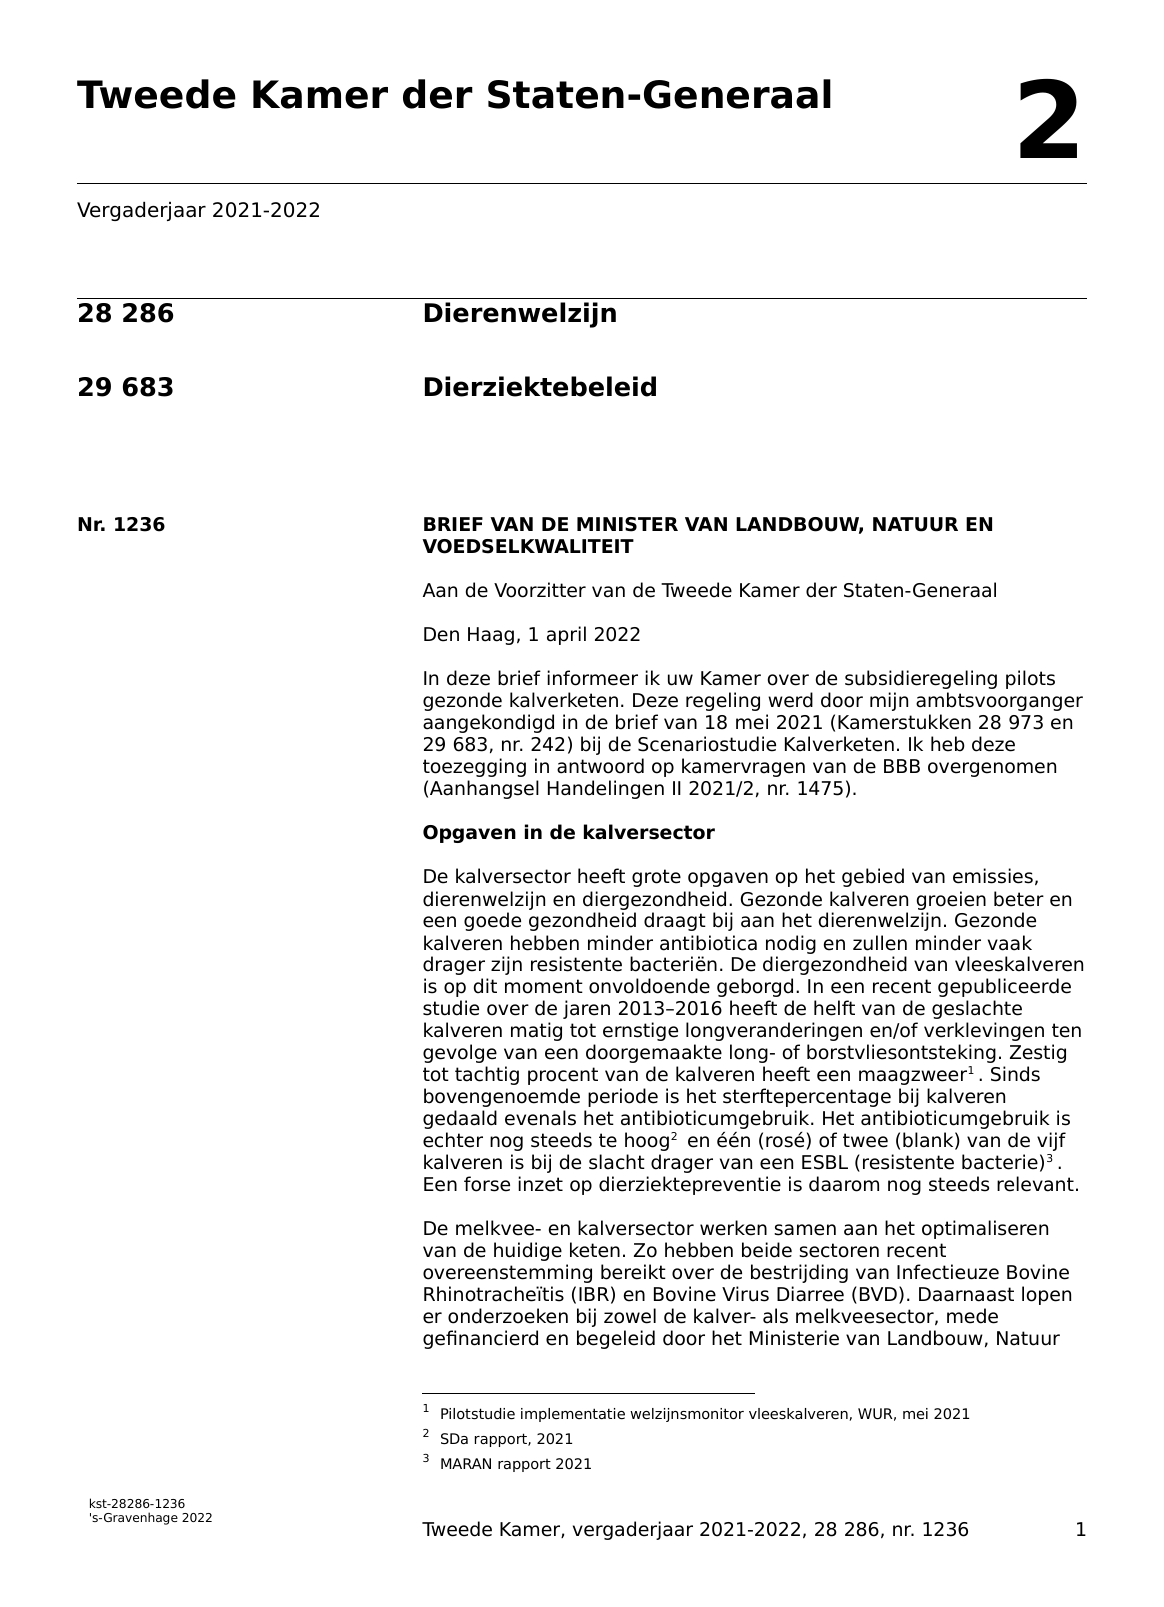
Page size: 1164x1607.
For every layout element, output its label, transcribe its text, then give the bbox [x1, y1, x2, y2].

text Pilotstudie implementatie welzijnsmonitor vleeskalveren, WUR, mei 2021 [422, 1402, 1087, 1424]
text SDa rapport, 2021 [422, 1427, 1087, 1449]
text De kalversector heeft grote opgaven op het gebied van emissies, dierenwelzijn en diergezondheid. Gezonde kalveren groeien beter en een goede gezondheid draagt bij aan het dierenwelzijn. Gezonde kalveren hebben minder antibiotica nodig en zullen minder vaak drager zijn resistente bacteriën. De diergezondheid van vleeskalveren is op dit moment onvoldoende geborgd. In een recent gepubliceerde studie over de jaren 2013–2016 heeft de helft van de geslachte kalveren matig tot ernstige longveranderingen en/of verklevingen ten gevolge van een doorgemaakte long- of borstvliesontsteking. Zestig tot tachtig procent van de kalveren heeft een maagzweer. Sinds bovengenoemde periode is het sterftepercentage bij kalveren gedaald evenals het antibioticumgebruik. Het antibioticumgebruik is echter nog steeds te hoog en één (rosé) of twee (blank) van de vijf kalveren is bij de slacht drager van een ESBL (resistente bacterie). Een forse inzet op dierziektepreventie is daarom nog steeds relevant. [422, 866, 1087, 1196]
subtitle Nr. 1236 BRIEF VAN DE MINISTER VAN LANDBOUW, NATUUR EN VOEDSELKWALITEIT [77, 514, 1087, 558]
table_cell Vergaderjaar 2021-2022 [77, 184, 1087, 298]
subtitle Opgaven in de kalversector [422, 822, 1087, 844]
table_header Tweede Kamer der Staten-Generaal [77, 59, 886, 183]
text kst-28286-1236 [88, 1497, 323, 1511]
subtitle 29 683 Dierziektebeleid [77, 373, 1087, 403]
text In deze brief informeer ik uw Kamer over de subsidieregeling pilots gezonde kalverketen. Deze regeling werd door mijn ambtsvoorganger aangekondigd in de brief van 18 mei 2021 (Kamerstukken 28 973 en 29 683, nr. 242) bij de Scenariostudie Kalverketen. Ik heb deze toezegging in antwoord op kamervragen van de BBB overgenomen (Aanhangsel Handelingen II 2021/2, nr. 1475). [422, 668, 1087, 800]
text 's-Gravenhage 2022 [88, 1511, 323, 1525]
text Aan de Voorzitter van de Tweede Kamer der Staten-Generaal [422, 580, 1087, 602]
text Den Haag, 1 april 2022 [422, 624, 1087, 646]
table_header 2 [886, 59, 1087, 183]
text De melkvee- en kalversector werken samen aan het optimaliseren van de huidige keten. Zo hebben beide sectoren recent overeenstemming bereikt over de bestrijding van Infectieuze Bovine Rhinotracheïtis (IBR) en Bovine Virus Diarree (BVD). Daarnaast lopen er onderzoeken bij zowel de kalver- als melkveesector, mede gefinancierd en begeleid door het Ministerie van Landbouw, Natuur [422, 1218, 1087, 1350]
text MARAN rapport 2021 [422, 1452, 1087, 1474]
subtitle 28 286 Dierenwelzijn [77, 299, 1087, 329]
